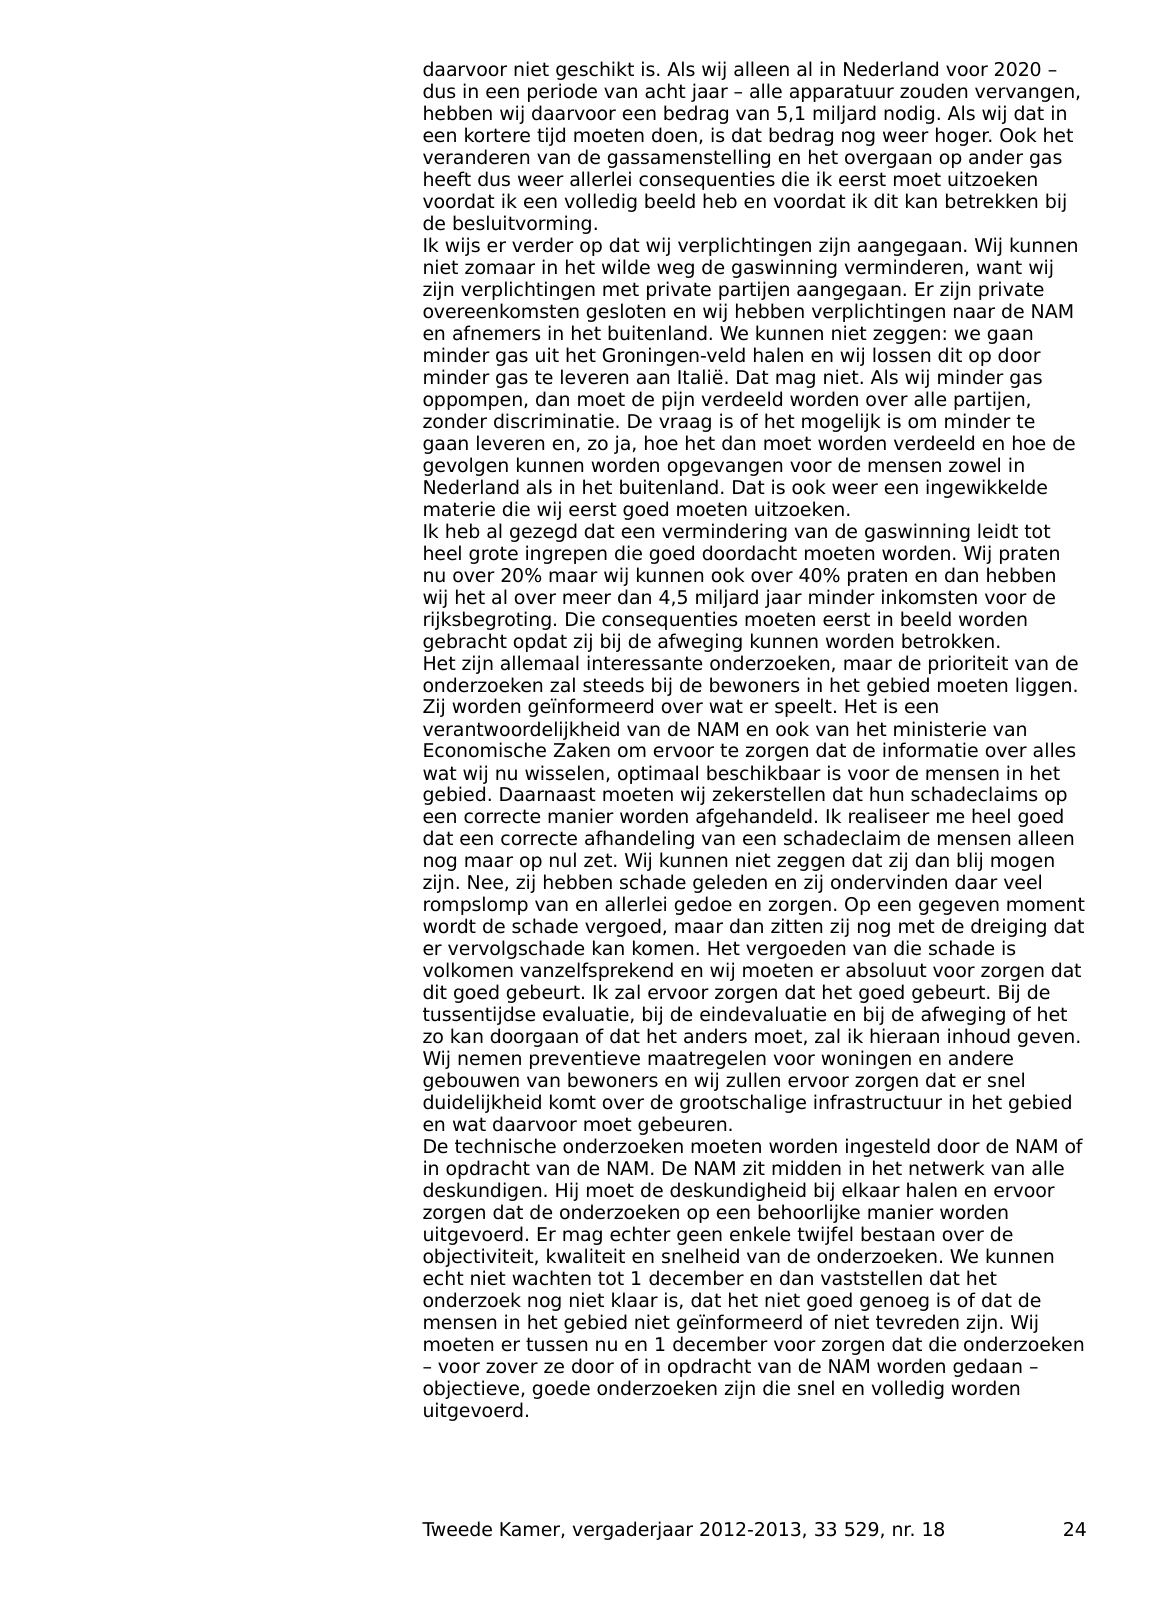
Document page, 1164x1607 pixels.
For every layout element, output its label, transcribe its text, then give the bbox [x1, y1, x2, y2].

text Het zijn allemaal interessante onderzoeken, maar de prioriteit van de onderzoeken zal steeds bij de bewoners in het gebied moeten liggen. Zij worden geïnformeerd over wat er speelt. Het is een verantwoordelijkheid van de NAM en ook van het ministerie van Economische Zaken om ervoor te zorgen dat de informatie over alles wat wij nu wisselen, optimaal beschikbaar is voor de mensen in het gebied. Daarnaast moeten wij zekerstellen dat hun schadeclaims op een correcte manier worden afgehandeld. Ik realiseer me heel goed dat een correcte afhandeling van een schadeclaim de mensen alleen nog maar op nul zet. Wij kunnen niet zeggen dat zij dan blij mogen zijn. Nee, zij hebben schade geleden en zij ondervinden daar veel rompslomp van en allerlei gedoe en zorgen. Op een gegeven moment wordt de schade vergoed, maar dan zitten zij nog met de dreiging dat er vervolgschade kan komen. Het vergoeden van die schade is volkomen vanzelfsprekend en wij moeten er absoluut voor zorgen dat dit goed gebeurt. Ik zal ervoor zorgen dat het goed gebeurt. Bij de tussentijdse evaluatie, bij de eindevaluatie en bij de afweging of het zo kan doorgaan of dat het anders moet, zal ik hieraan inhoud geven. Wij nemen preventieve maatregelen voor woningen en andere gebouwen van bewoners en wij zullen ervoor zorgen dat er snel duidelijkheid komt over de grootschalige infrastructuur in het gebied en wat daarvoor moet gebeuren. [422, 652, 1087, 1136]
text daarvoor niet geschikt is. Als wij alleen al in Nederland voor 2020 – dus in een periode van acht jaar – alle apparatuur zouden vervangen, hebben wij daarvoor een bedrag van 5,1 miljard nodig. Als wij dat in een kortere tijd moeten doen, is dat bedrag nog weer hoger. Ook het veranderen van de gassamenstelling en het overgaan op ander gas heeft dus weer allerlei consequenties die ik eerst moet uitzoeken voordat ik een volledig beeld heb en voordat ik dit kan betrekken bij de besluitvorming. [422, 59, 1087, 235]
text Ik heb al gezegd dat een vermindering van de gaswinning leidt tot heel grote ingrepen die goed doordacht moeten worden. Wij praten nu over 20% maar wij kunnen ook over 40% praten en dan hebben wij het al over meer dan 4,5 miljard jaar minder inkomsten voor de rijksbegroting. Die consequenties moeten eerst in beeld worden gebracht opdat zij bij de afweging kunnen worden betrokken. [422, 521, 1087, 652]
text Ik wijs er verder op dat wij verplichtingen zijn aangegaan. Wij kunnen niet zomaar in het wilde weg de gaswinning verminderen, want wij zijn verplichtingen met private partijen aangegaan. Er zijn private overeenkomsten gesloten en wij hebben verplichtingen naar de NAM en afnemers in het buitenland. We kunnen niet zeggen: we gaan minder gas uit het Groningen-veld halen en wij lossen dit op door minder gas te leveren aan Italië. Dat mag niet. Als wij minder gas oppompen, dan moet de pijn verdeeld worden over alle partijen, zonder discriminatie. De vraag is of het mogelijk is om minder te gaan leveren en, zo ja, hoe het dan moet worden verdeeld en hoe de gevolgen kunnen worden opgevangen voor de mensen zowel in Nederland als in het buitenland. Dat is ook weer een ingewikkelde materie die wij eerst goed moeten uitzoeken. [422, 235, 1087, 521]
text De technische onderzoeken moeten worden ingesteld door de NAM of in opdracht van de NAM. De NAM zit midden in het netwerk van alle deskundigen. Hij moet de deskundigheid bij elkaar halen en ervoor zorgen dat de onderzoeken op een behoorlijke manier worden uitgevoerd. Er mag echter geen enkele twijfel bestaan over de objectiviteit, kwaliteit en snelheid van de onderzoeken. We kunnen echt niet wachten tot 1 december en dan vaststellen dat het onderzoek nog niet klaar is, dat het niet goed genoeg is of dat de mensen in het gebied niet geïnformeerd of niet tevreden zijn. Wij moeten er tussen nu en 1 december voor zorgen dat die onderzoeken – voor zover ze door of in opdracht van de NAM worden gedaan – objectieve, goede onderzoeken zijn die snel en volledig worden uitgevoerd. [422, 1136, 1087, 1422]
